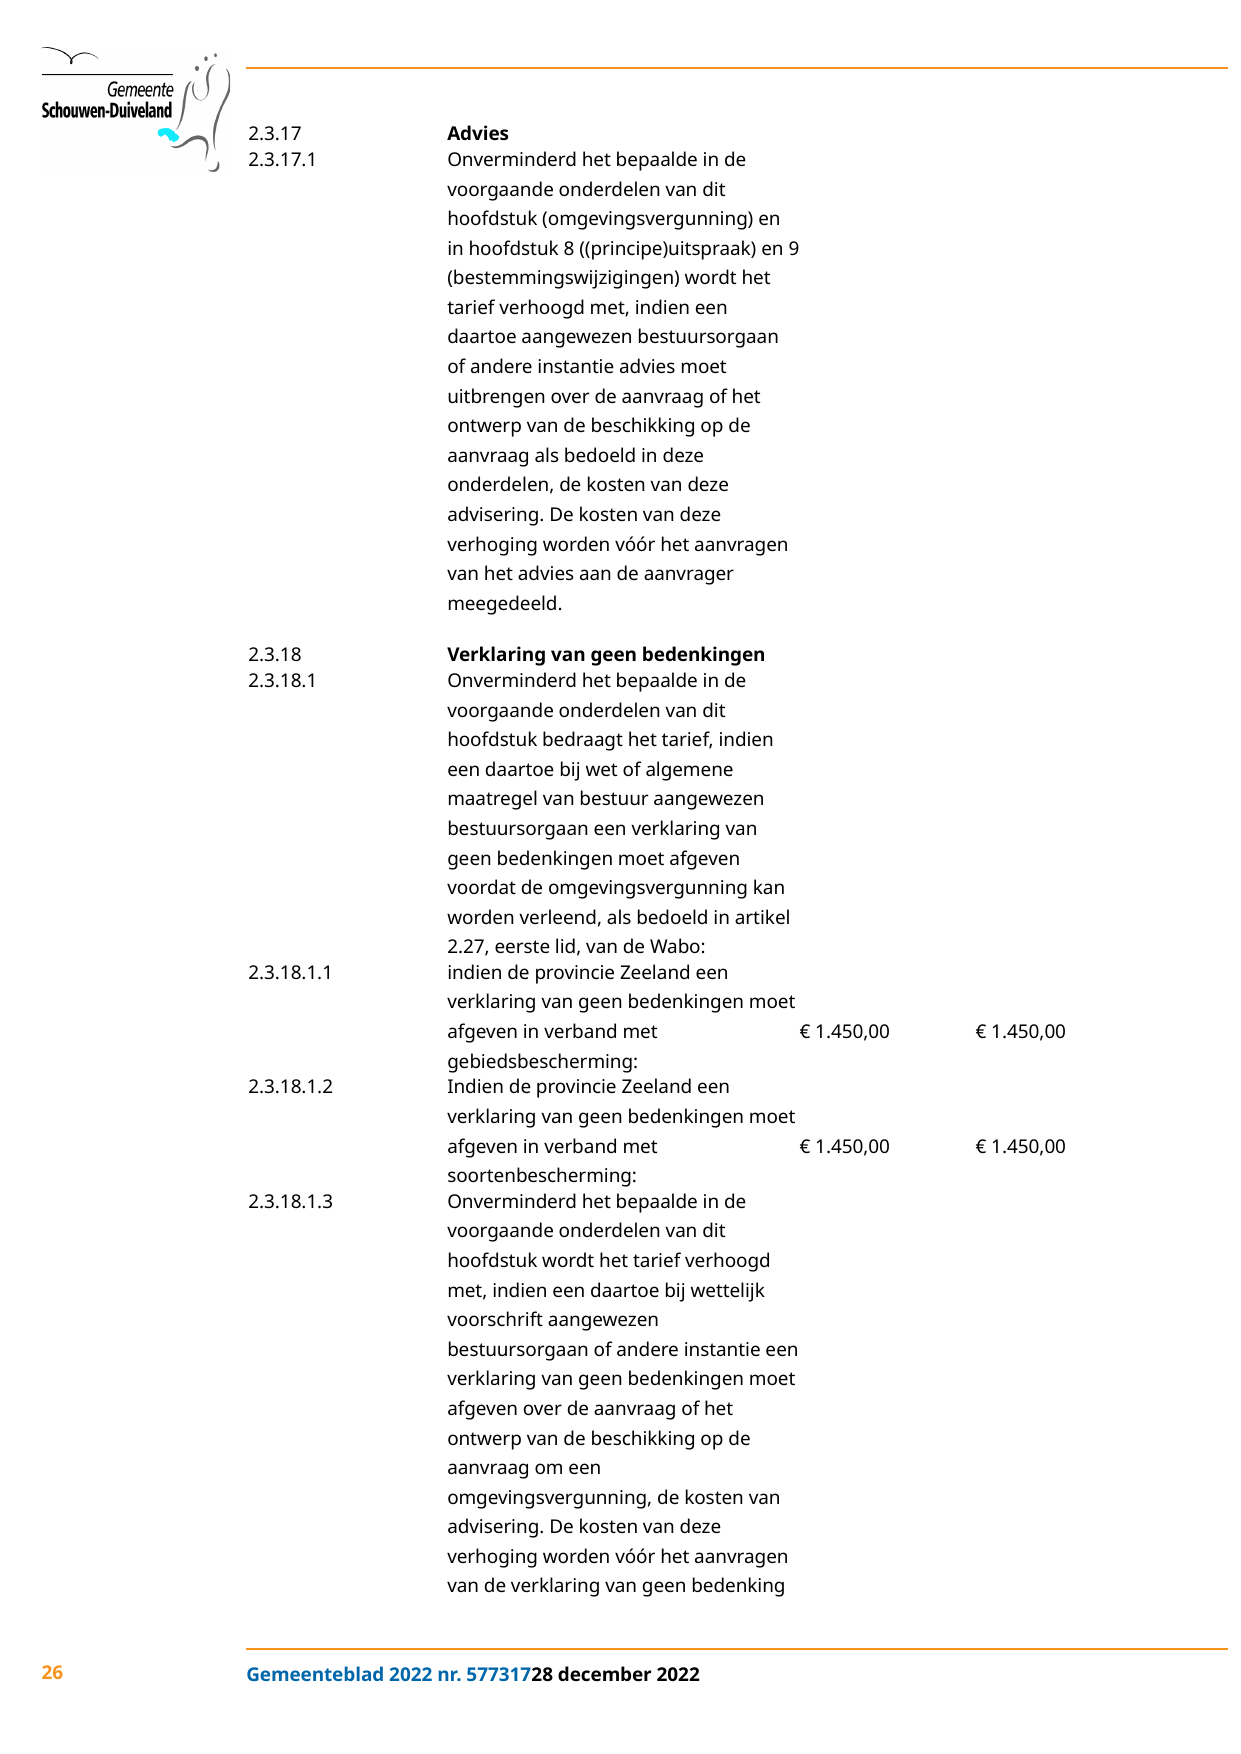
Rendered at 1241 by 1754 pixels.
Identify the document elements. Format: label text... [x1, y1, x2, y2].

table_cell [248, 616, 447, 641]
picture [41, 47, 231, 172]
table_cell [799, 641, 975, 667]
table_cell [975, 1188, 1152, 1598]
table_cell indien de provincie Zeeland een verklaring van geen bedenkingen moet afgeven in verband met gebiedsbescherming: [447, 959, 799, 1074]
table_cell [799, 667, 975, 959]
table_cell Onverminderd het bepaalde in de voorgaande onderdelen van dit hoofdstuk bedraagt het tarief, indien een daartoe bij wet of algemene maatregel van bestuur aangewezen bestuursorgaan een verklaring van geen bedenkingen moet afgeven voordat de omgevingsvergunning kan worden verleend, als bedoeld in artikel 2.27, eerste lid, van de Wabo: [447, 667, 799, 959]
table_cell 2.3.17.1 [248, 146, 447, 616]
table_cell Onverminderd het bepaalde in de voorgaande onderdelen van dit hoofdstuk (omgevingsvergunning) en in hoofdstuk 8 ((principe)uitspraak) en 9 (bestemmingswijzigingen) wordt het tarief verhoogd met, indien een daartoe aangewezen bestuursorgaan of andere instantie advies moet uitbrengen over de aanvraag of het ontwerp van de beschikking op de aanvraag als bedoeld in deze onderdelen, de kosten van deze advisering. De kosten van deze verhoging worden vóór het aanvragen van het advies aan de aanvrager meegedeeld. [447, 146, 799, 616]
table_cell [799, 146, 975, 616]
table_cell € 1.450,00 [975, 1074, 1152, 1188]
table_cell 2.3.17 [248, 121, 447, 146]
table_cell Indien de provincie Zeeland een verklaring van geen bedenkingen moet afgeven in verband met soortenbescherming: [447, 1074, 799, 1188]
table_cell [799, 1188, 975, 1598]
table_cell [975, 121, 1152, 146]
table_cell 2.3.18 [248, 641, 447, 667]
table_cell Verklaring van geen bedenkingen [447, 641, 799, 667]
table_cell € 1.450,00 [799, 1074, 975, 1188]
table_cell [975, 95, 1152, 121]
table_cell 2.3.18.1.1 [248, 959, 447, 1074]
table_cell 2.3.18.1 [248, 667, 447, 959]
table_cell [975, 641, 1152, 667]
table_cell [447, 95, 799, 121]
table_cell Advies [447, 121, 799, 146]
table_cell [248, 95, 447, 121]
table_cell Onverminderd het bepaalde in de voorgaande onderdelen van dit hoofdstuk wordt het tarief verhoogd met, indien een daartoe bij wettelijk voorschrift aangewezen bestuursorgaan of andere instantie een verklaring van geen bedenkingen moet afgeven over de aanvraag of het ontwerp van de beschikking op de aanvraag om een omgevingsvergunning, de kosten van advisering. De kosten van deze verhoging worden vóór het aanvragen van de verklaring van geen bedenking [447, 1188, 799, 1598]
table_cell [799, 616, 975, 641]
table_cell 2.3.18.1.2 [248, 1074, 447, 1188]
table_cell [447, 616, 799, 641]
table_cell [799, 95, 975, 121]
table_cell [975, 616, 1152, 641]
table_cell [975, 667, 1152, 959]
table_cell [975, 146, 1152, 616]
table_cell € 1.450,00 [799, 959, 975, 1074]
table_cell € 1.450,00 [975, 959, 1152, 1074]
table_cell [799, 121, 975, 146]
table_cell 2.3.18.1.3 [248, 1188, 447, 1598]
